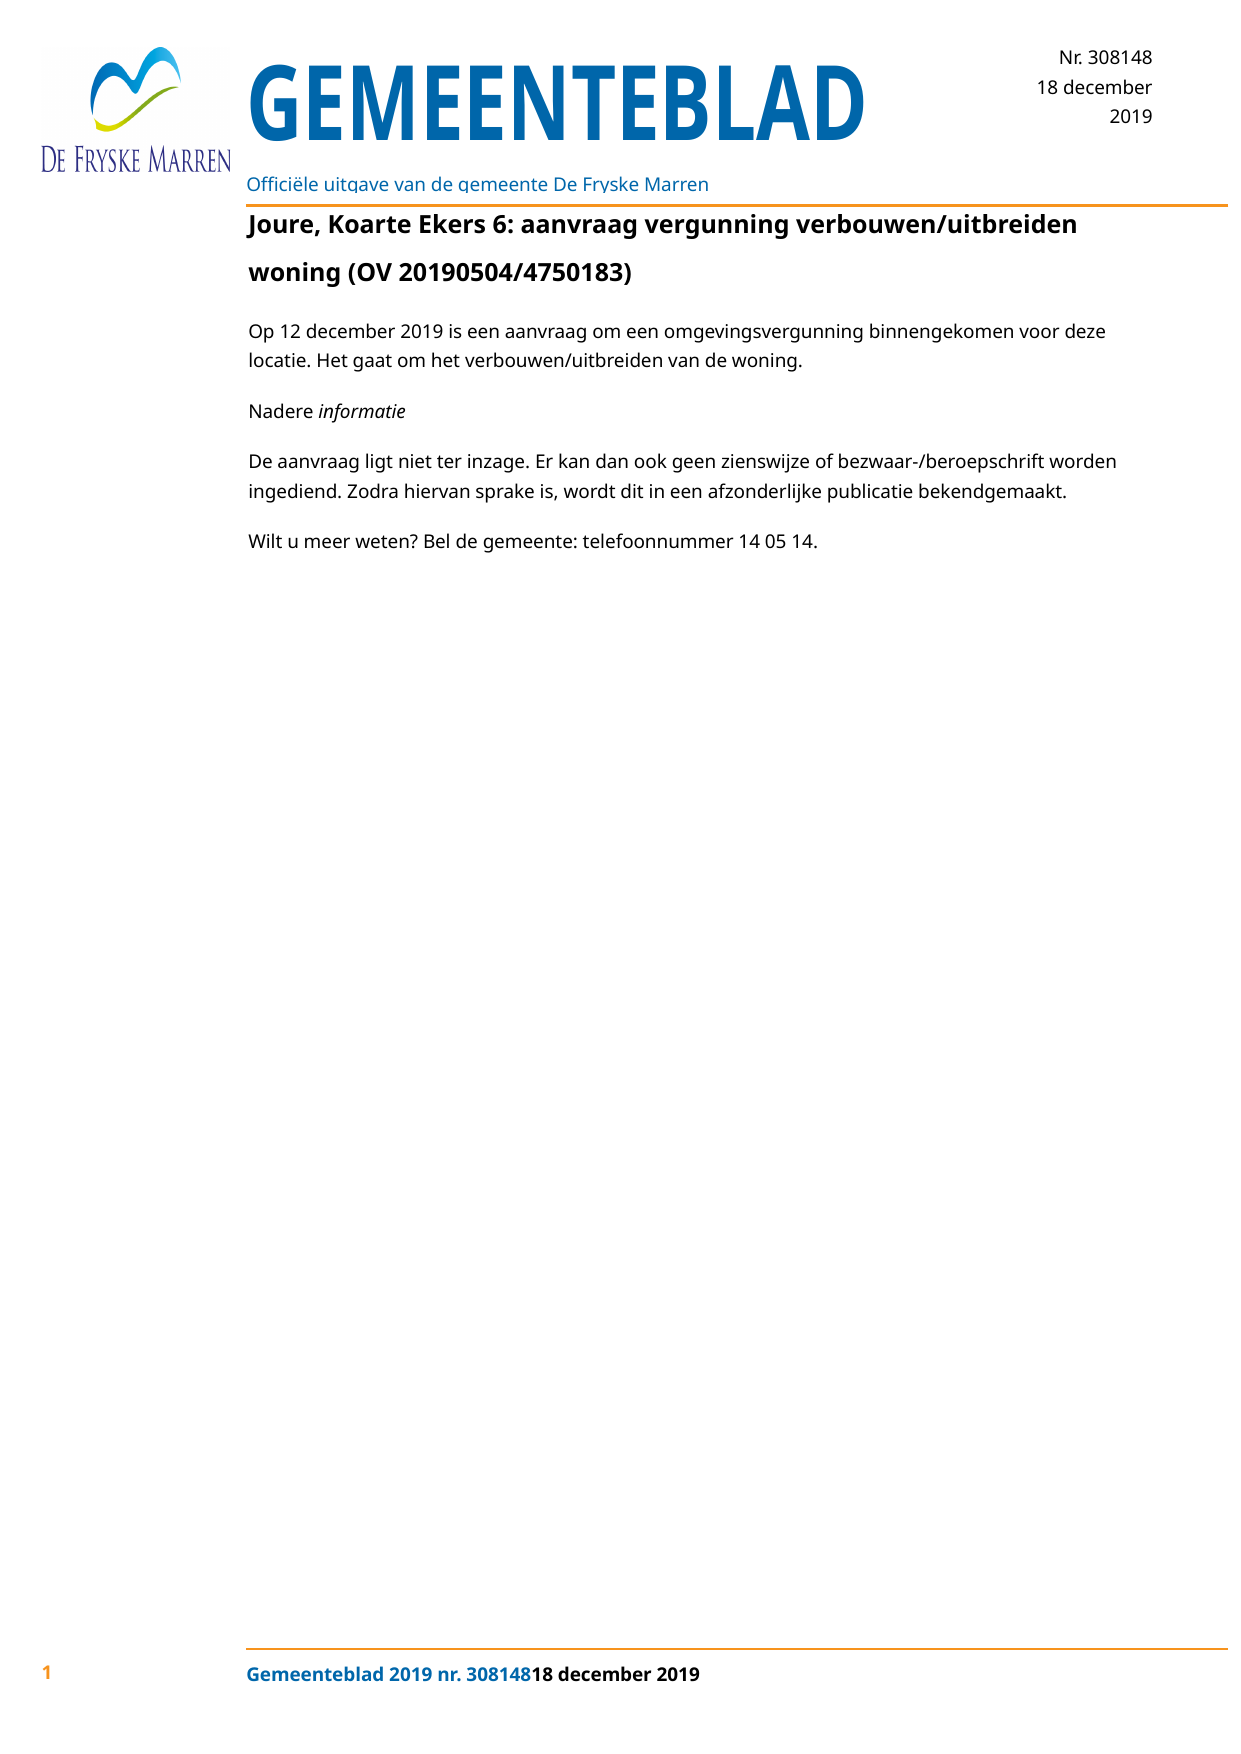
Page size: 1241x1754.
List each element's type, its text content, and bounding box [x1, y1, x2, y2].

text Nadere informatie [248, 398, 1152, 424]
text Op 12 december 2019 is een aanvraag om een omgevingsvergunning binnengekomen voor deze locatie. Het gaat om het verbouwen/uitbreiden van de woning. [248, 318, 1152, 373]
text Joure, Koarte Ekers 6: aanvraag vergunning verbouwen/uitbreiden woning (OV 20190504/4750183) [248, 207, 1152, 288]
text Wilt u meer weten? Bel de gemeente: telefoonnummer 14 05 14. [248, 528, 1152, 554]
text De aanvraag ligt niet ter inzage. Er kan dan ook geen zienswijze of bezwaar-/beroepschrift worden ingediend. Zodra hiervan sprake is, wordt dit in een afzonderlijke publicatie bekendgemaakt. [248, 448, 1152, 504]
picture [41, 47, 231, 172]
